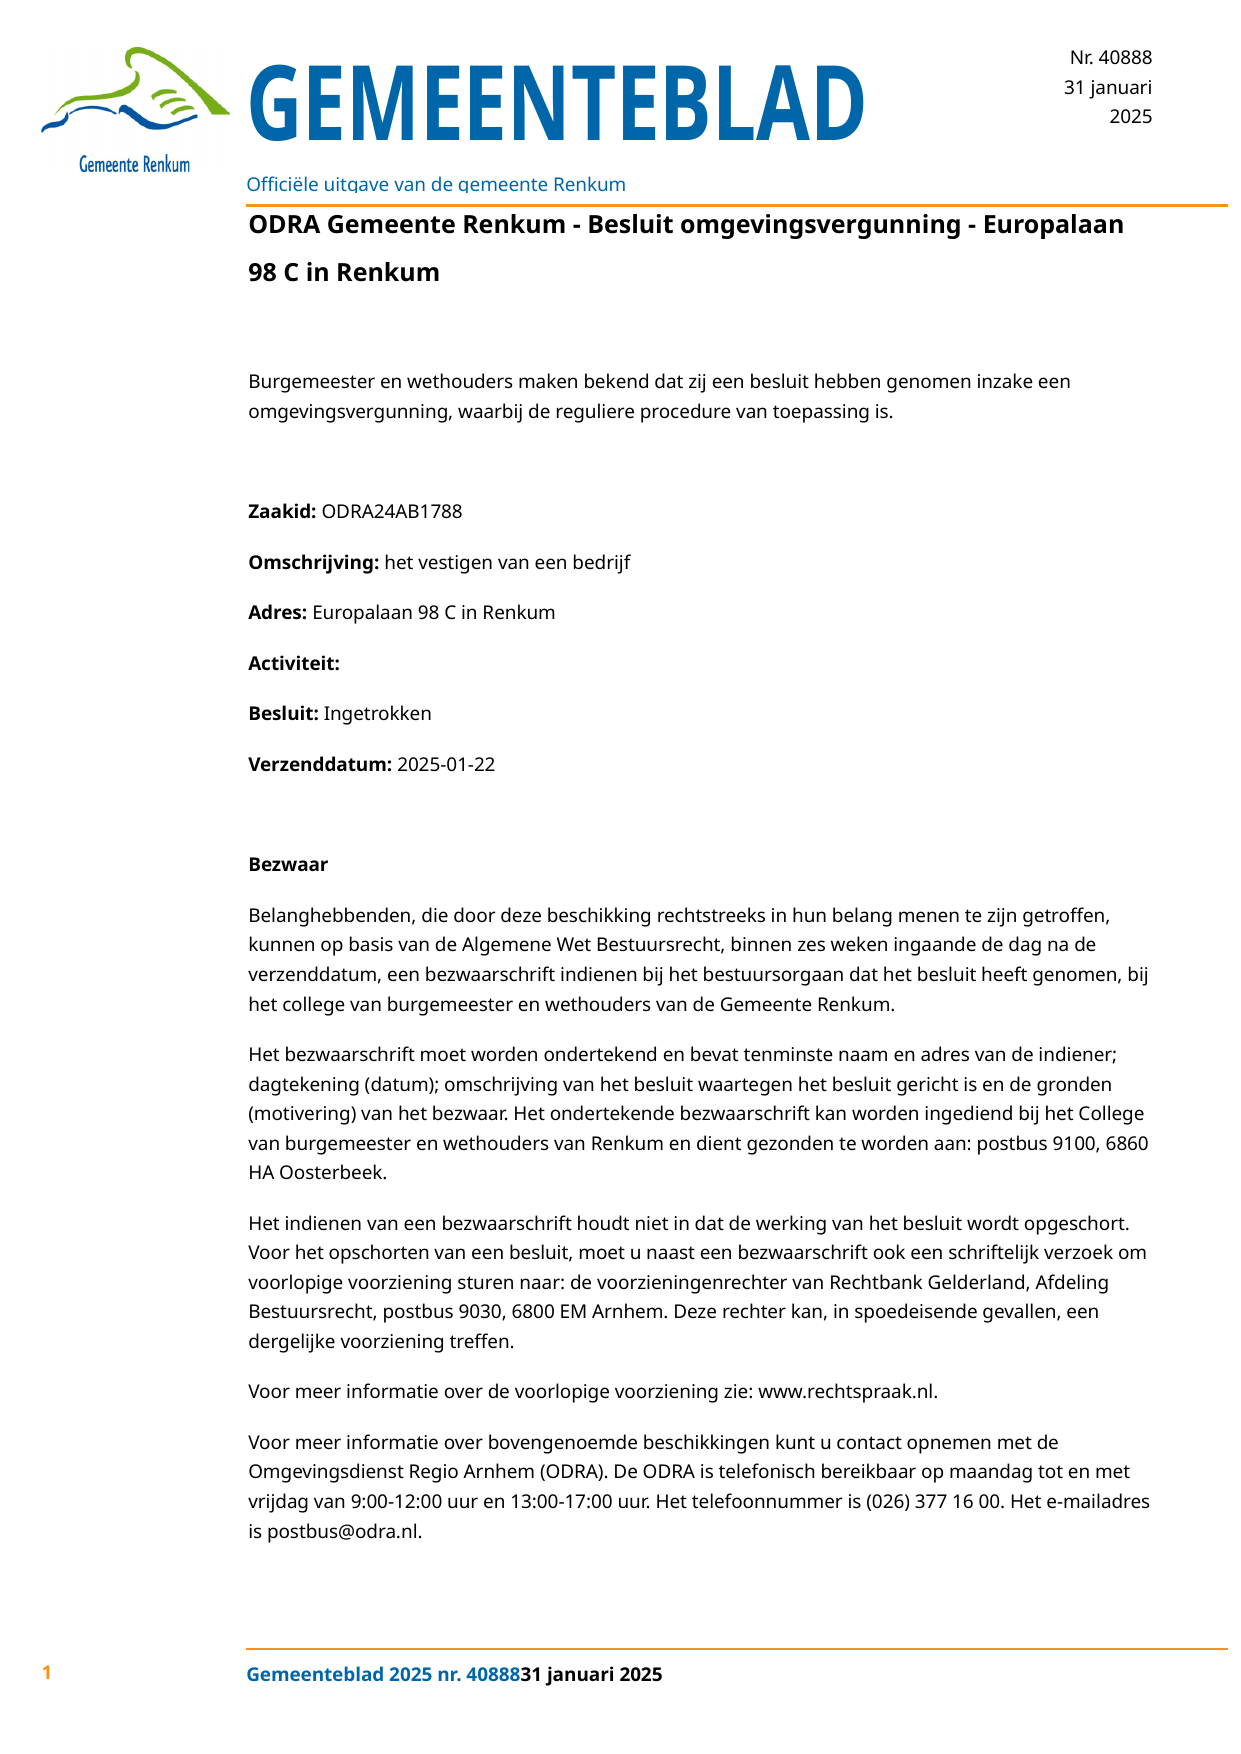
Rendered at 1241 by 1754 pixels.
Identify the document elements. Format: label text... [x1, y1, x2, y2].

text Adres: Europalaan 98 C in Renkum [248, 599, 1152, 625]
text ODRA Gemeente Renkum - Besluit omgevingsvergunning - Europalaan 98 C in Renkum [248, 207, 1152, 288]
text Activiteit: [248, 650, 1152, 676]
text Voor meer informatie over de voorlopige voorziening zie: www.rechtspraak.nl. [248, 1379, 1152, 1404]
text Omschrijving: het vestigen van een bedrijf [248, 549, 1152, 575]
text Het indienen van een bezwaarschrift houdt niet in dat de werking van het besluit wordt opgeschort. Voor het opschorten van een besluit, moet u naast een bezwaarschrift ook een schriftelijk verzoek om voorlopige voorziening sturen naar: de voorzieningenrechter van Rechtbank Gelderland, Afdeling Bestuursrecht, postbus 9030, 6800 EM Arnhem. Deze rechter kan, in spoedeisende gevallen, een dergelijke voorziening treffen. [248, 1210, 1152, 1354]
text Burgemeester en wethouders maken bekend dat zij een besluit hebben genomen inzake een omgevingsvergunning, waarbij de reguliere procedure van toepassing is. [248, 368, 1152, 424]
text Voor meer informatie over bovengenoemde beschikkingen kunt u contact opnemen met de Omgevingsdienst Regio Arnhem (ODRA). De ODRA is telefonisch bereikbaar op maandag tot en met vrijdag van 9:00-12:00 uur en 13:00-17:00 uur. Het telefoonnummer is (026) 377 16 00. Het e-mailadres is postbus@odra.nl. [248, 1429, 1152, 1544]
text Verzenddatum: 2025-01-22 [248, 751, 1152, 777]
text Besluit: Ingetrokken [248, 700, 1152, 726]
text Bezwaar [248, 852, 1152, 877]
text Het bezwaarschrift moet worden ondertekend en bevat tenminste naam en adres van de indiener; dagtekening (datum); omschrijving van het besluit waartegen het besluit gericht is en de gronden (motivering) van het bezwaar. Het ondertekende bezwaarschrift kan worden ingediend bij het College van burgemeester en wethouders van Renkum en dient gezonden te worden aan: postbus 9100, 6860 HA Oosterbeek. [248, 1041, 1152, 1185]
text Belanghebbenden, die door deze beschikking rechtstreeks in hun belang menen te zijn getroffen, kunnen op basis van de Algemene Wet Bestuursrecht, binnen zes weken ingaande de dag na de verzenddatum, een bezwaarschrift indienen bij het bestuursorgaan dat het besluit heeft genomen, bij het college van burgemeester en wethouders van de Gemeente Renkum. [248, 902, 1152, 1017]
picture [41, 47, 231, 172]
text Zaakid: ODRA24AB1788 [248, 499, 1152, 524]
